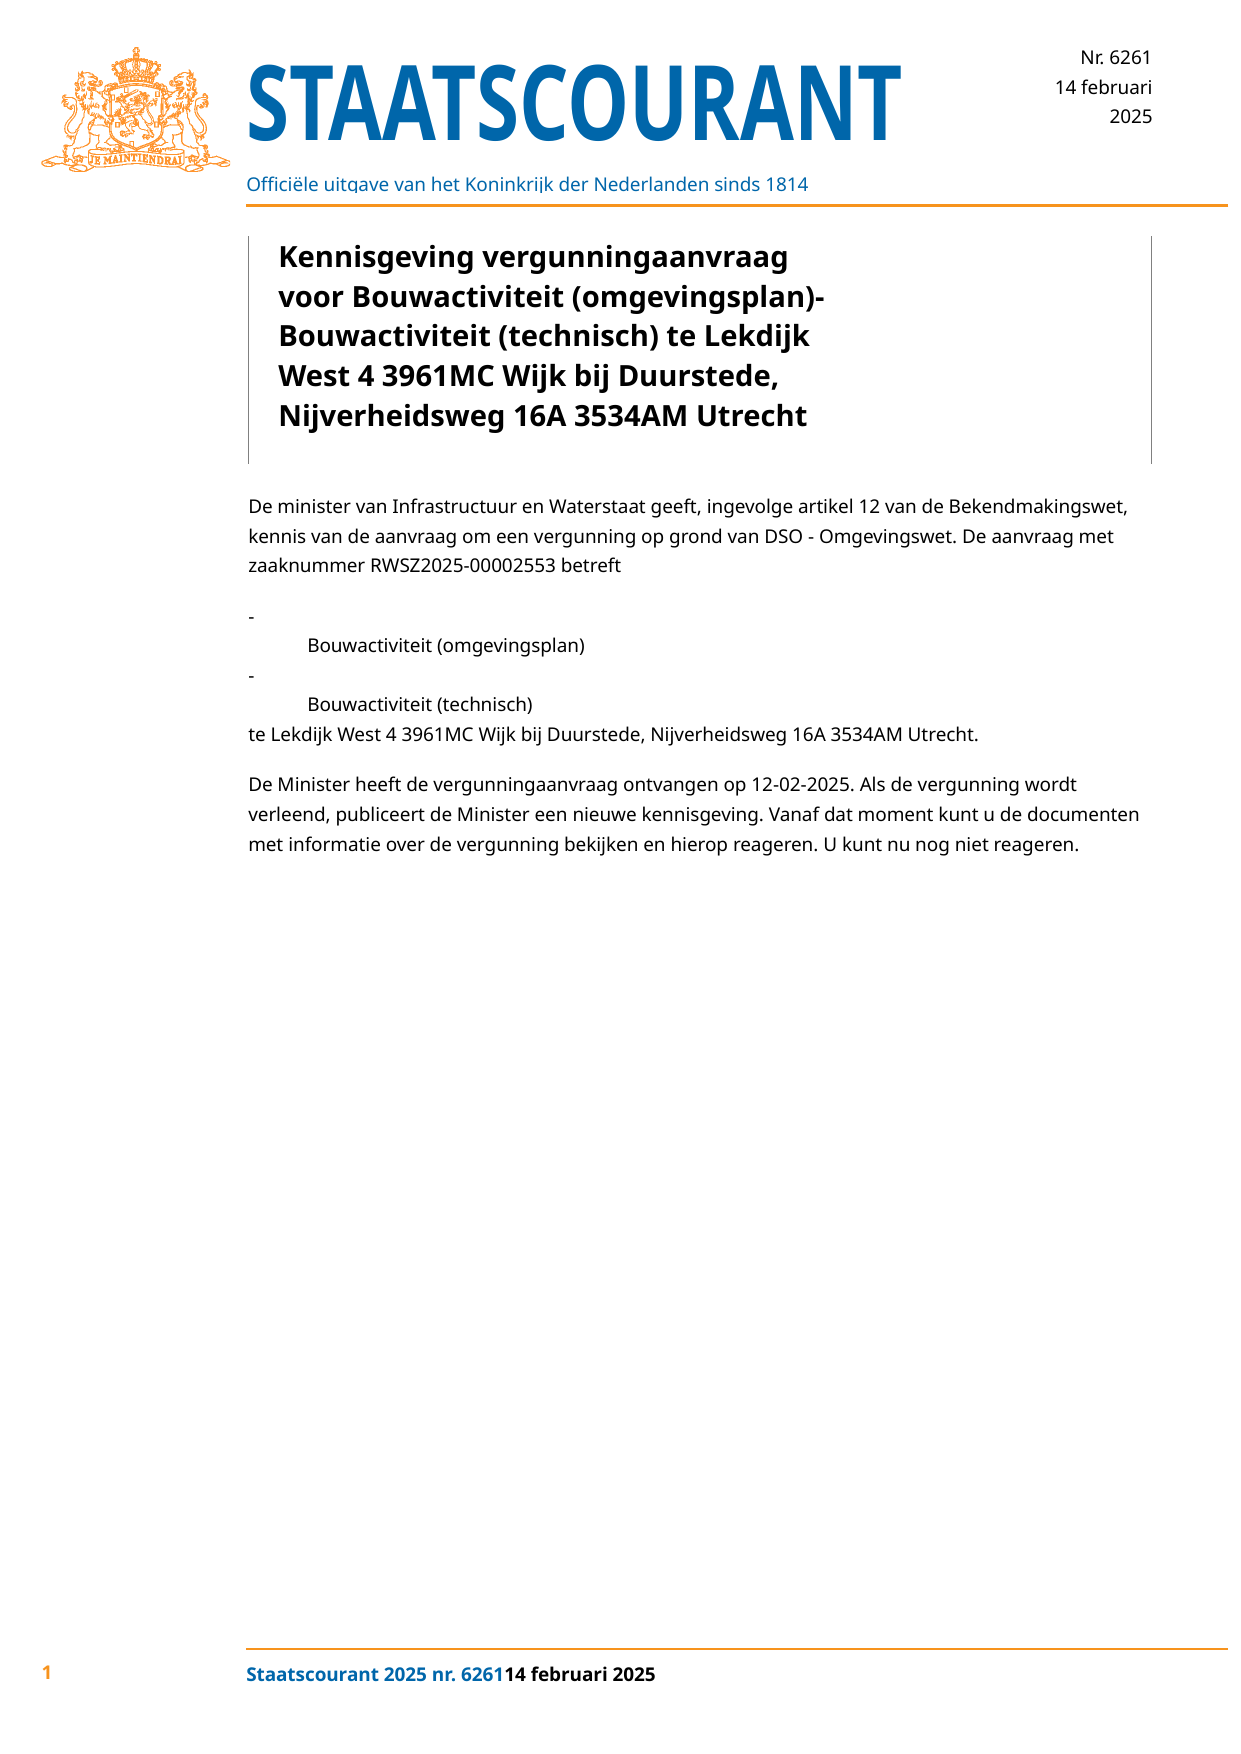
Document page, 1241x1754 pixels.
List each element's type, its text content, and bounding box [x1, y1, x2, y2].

table_header Kennisgeving vergunningaanvraag voor Bouwactiviteit (omgevingsplan)-Bouwactiviteit (technisch) te Lekdijk West 4 3961MC Wijk bij Duurstede, Nijverheidsweg 16A 3534AM Utrecht [249, 236, 850, 464]
list Bouwactiviteit (technisch) [248, 692, 1152, 717]
list Bouwactiviteit (omgevingsplan) [248, 632, 1152, 658]
text De Minister heeft de vergunningaanvraag ontvangen op 12-02-2025. Als de vergunning wordt verleend, publiceert de Minister een nieuwe kennisgeving. Vanaf dat moment kunt u de documenten met informatie over de vergunning bekijken en hierop reageren. U kunt nu nog niet reageren. [248, 772, 1152, 857]
table_header [850, 236, 912, 413]
text te Lekdijk West 4 3961MC Wijk bij Duurstede, Nijverheidsweg 16A 3534AM Utrecht. [248, 721, 1152, 747]
text De minister van Infrastructuur en Waterstaat geeft, ingevolge artikel 12 van de Bekendmakingswet, kennis van de aanvraag om een vergunning op grond van DSO - Omgevingswet. De aanvraag met zaaknummer RWSZ2025-00002553 betreft [248, 493, 1152, 578]
table_header [850, 414, 1151, 464]
picture [912, 236, 1090, 414]
table_header [1090, 236, 1151, 413]
picture [41, 47, 231, 172]
